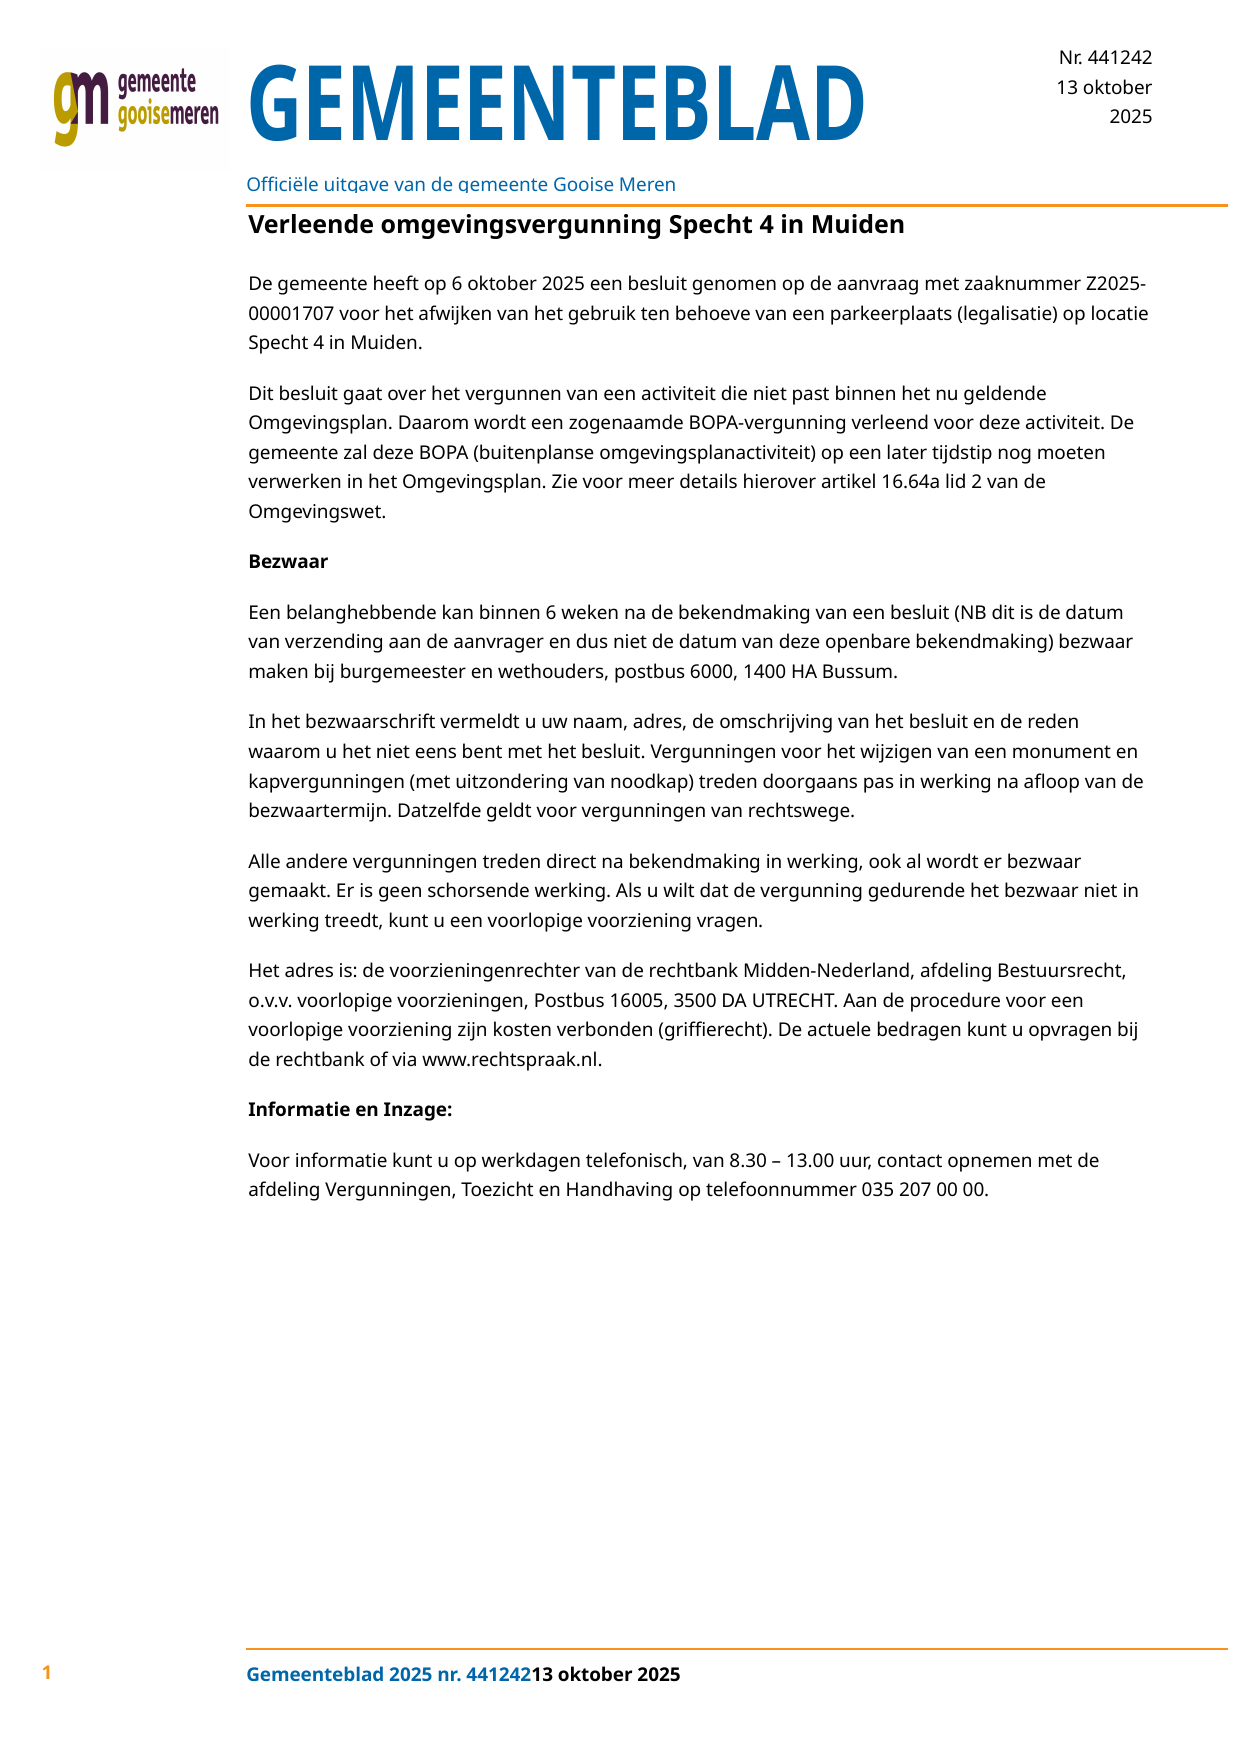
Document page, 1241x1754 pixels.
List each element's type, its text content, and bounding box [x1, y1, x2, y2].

text Alle andere vergunningen treden direct na bekendmaking in werking, ook al wordt er bezwaar gemaakt. Er is geen schorsende werking. Als u wilt dat de vergunning gedurende het bezwaar niet in werking treedt, kunt u een voorlopige voorziening vragen. [248, 848, 1152, 933]
text Bezwaar [248, 549, 1152, 574]
text Voor informatie kunt u op werkdagen telefonisch, van 8.30 – 13.00 uur, contact opnemen met de afdeling Vergunningen, Toezicht en Handhaving op telefoonnummer 035 207 00 00. [248, 1147, 1152, 1202]
text Een belanghebbende kan binnen 6 weken na de bekendmaking van een besluit (NB dit is de datum van verzending aan de aanvrager en dus niet de datum van deze openbare bekendmaking) bezwaar maken bij burgemeester en wethouders, postbus 6000, 1400 HA Bussum. [248, 599, 1152, 684]
picture [41, 47, 231, 172]
text Dit besluit gaat over het vergunnen van een activiteit die niet past binnen het nu geldende Omgevingsplan. Daarom wordt een zogenaamde BOPA-vergunning verleend voor deze activiteit. De gemeente zal deze BOPA (buitenplanse omgevingsplanactiviteit) op een later tijdstip nog moeten verwerken in het Omgevingsplan. Zie voor meer details hierover artikel 16.64a lid 2 van de Omgevingswet. [248, 380, 1152, 524]
text Informatie en Inzage: [248, 1097, 1152, 1122]
text In het bezwaarschrift vermeldt u uw naam, adres, de omschrijving van het besluit en de reden waarom u het niet eens bent met het besluit. Vergunningen voor het wijzigen van een monument en kapvergunningen (met uitzondering van noodkap) treden doorgaans pas in werking na afloop van de bezwaartermijn. Datzelfde geldt voor vergunningen van rechtswege. [248, 709, 1152, 823]
text Verleende omgevingsvergunning Specht 4 in Muiden [248, 207, 1152, 241]
text Het adres is: de voorzieningenrechter van de rechtbank Midden-Nederland, afdeling Bestuursrecht, o.v.v. voorlopige voorzieningen, Postbus 16005, 3500 DA UTRECHT. Aan de procedure voor een voorlopige voorziening zijn kosten verbonden (griffierecht). De actuele bedragen kunt u opvragen bij de rechtbank of via www.rechtspraak.nl. [248, 957, 1152, 1072]
text De gemeente heeft op 6 oktober 2025 een besluit genomen op de aanvraag met zaaknummer Z2025-00001707 voor het afwijken van het gebruik ten behoeve van een parkeerplaats (legalisatie) op locatie Specht 4 in Muiden. [248, 270, 1152, 355]
